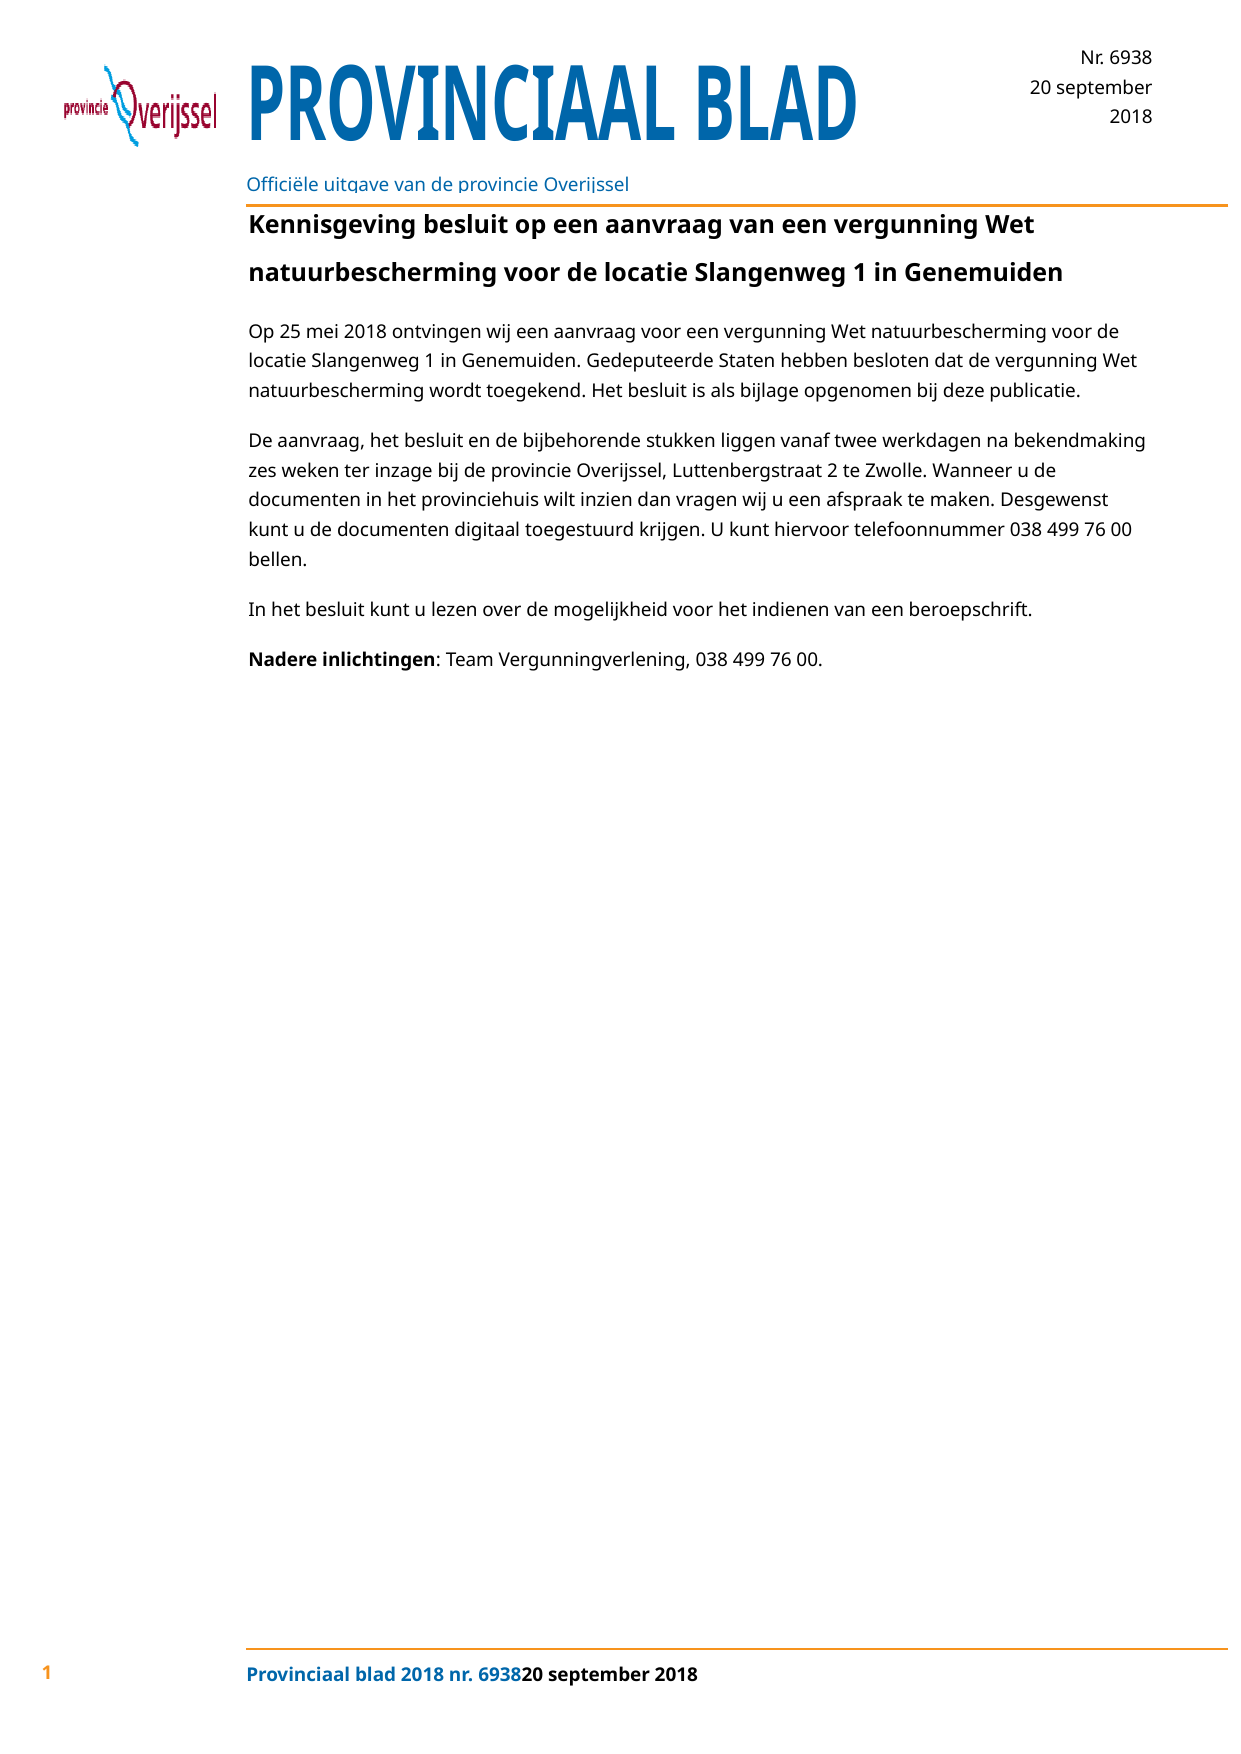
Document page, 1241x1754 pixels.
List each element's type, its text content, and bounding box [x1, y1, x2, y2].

text In het besluit kunt u lezen over de mogelijkheid voor het indienen van een beroepschrift. [248, 596, 1152, 622]
picture [41, 47, 231, 172]
text Kennisgeving besluit op een aanvraag van een vergunning Wet natuurbescherming voor de locatie Slangenweg 1 in Genemuiden [248, 207, 1152, 288]
text De aanvraag, het besluit en de bijbehorende stukken liggen vanaf twee werkdagen na bekendmaking zes weken ter inzage bij de provincie Overijssel, Luttenbergstraat 2 te Zwolle. Wanneer u de documenten in het provinciehuis wilt inzien dan vragen wij u een afspraak te maken. Desgewenst kunt u de documenten digitaal toegestuurd krijgen. U kunt hiervoor telefoonnummer 038 499 76 00 bellen. [248, 427, 1152, 572]
text Nadere inlichtingen: Team Vergunningverlening, 038 499 76 00. [248, 647, 1152, 672]
text Op 25 mei 2018 ontvingen wij een aanvraag voor een vergunning Wet natuurbescherming voor de locatie Slangenweg 1 in Genemuiden. Gedeputeerde Staten hebben besloten dat de vergunning Wet natuurbescherming wordt toegekend. Het besluit is als bijlage opgenomen bij deze publicatie. [248, 318, 1152, 403]
